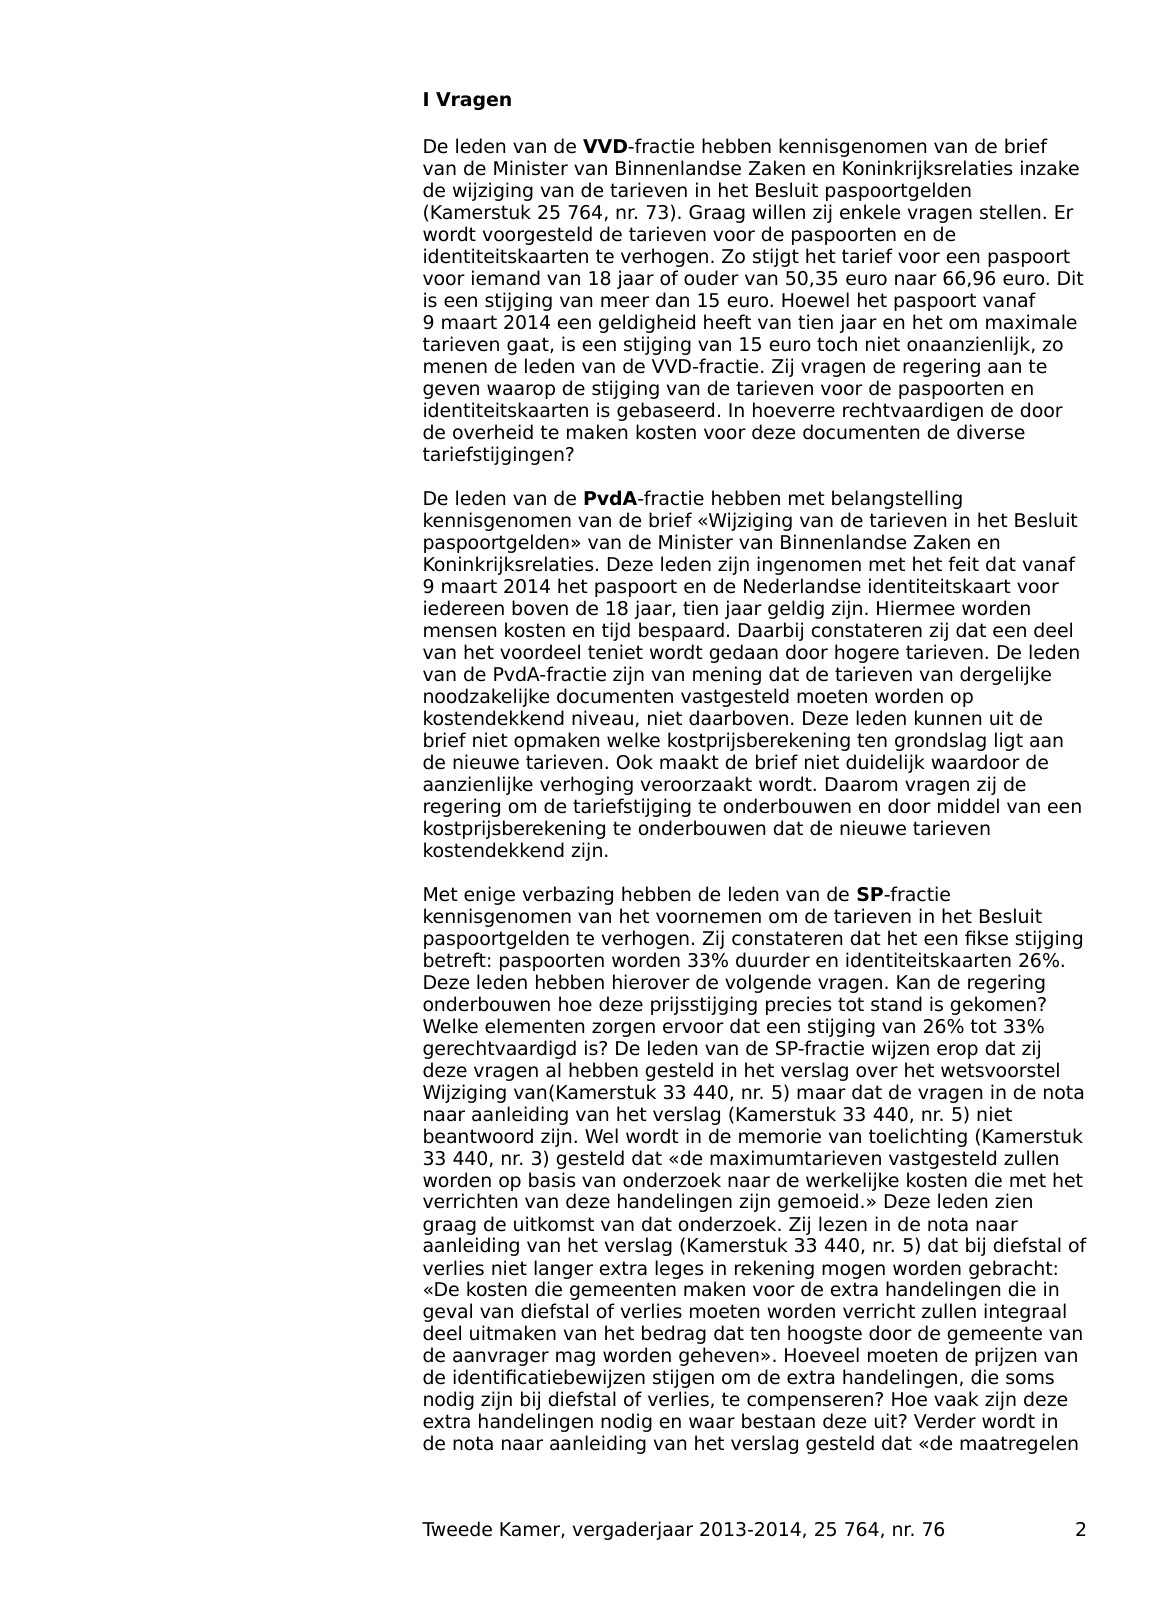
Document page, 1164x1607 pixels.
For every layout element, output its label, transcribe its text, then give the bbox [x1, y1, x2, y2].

text De leden van de PvdA-fractie hebben met belangstelling kennisgenomen van de brief «Wijziging van de tarieven in het Besluit paspoortgelden» van de Minister van Binnenlandse Zaken en Koninkrijksrelaties. Deze leden zijn ingenomen met het feit dat vanaf 9 maart 2014 het paspoort en de Nederlandse identiteitskaart voor iedereen boven de 18 jaar, tien jaar geldig zijn. Hiermee worden mensen kosten en tijd bespaard. Daarbij constateren zij dat een deel van het voordeel teniet wordt gedaan door hogere tarieven. De leden van de PvdA-fractie zijn van mening dat de tarieven van dergelijke noodzakelijke documenten vastgesteld moeten worden op kostendekkend niveau, niet daarboven. Deze leden kunnen uit de brief niet opmaken welke kostprijsberekening ten grondslag ligt aan de nieuwe tarieven. Ook maakt de brief niet duidelijk waardoor de aanzienlijke verhoging veroorzaakt wordt. Daarom vragen zij de regering om de tariefstijging te onderbouwen en door middel van een kostprijsberekening te onderbouwen dat de nieuwe tarieven kostendekkend zijn. [422, 488, 1087, 862]
subtitle I Vragen [422, 89, 1087, 111]
text Met enige verbazing hebben de leden van de SP-fractie kennisgenomen van het voornemen om de tarieven in het Besluit paspoortgelden te verhogen. Zij constateren dat het een fikse stijging betreft: paspoorten worden 33% duurder en identiteitskaarten 26%. Deze leden hebben hierover de volgende vragen. Kan de regering onderbouwen hoe deze prijsstijging precies tot stand is gekomen? Welke elementen zorgen ervoor dat een stijging van 26% tot 33% gerechtvaardigd is? De leden van de SP-fractie wijzen erop dat zij deze vragen al hebben gesteld in het verslag over het wetsvoorstel Wijziging van(Kamerstuk 33 440, nr. 5) maar dat de vragen in de nota naar aanleiding van het verslag (Kamerstuk 33 440, nr. 5) niet beantwoord zijn. Wel wordt in de memorie van toelichting (Kamerstuk 33 440, nr. 3) gesteld dat «de maximumtarieven vastgesteld zullen worden op basis van onderzoek naar de werkelijke kosten die met het verrichten van deze handelingen zijn gemoeid.» Deze leden zien graag de uitkomst van dat onderzoek. Zij lezen in de nota naar aanleiding van het verslag (Kamerstuk 33 440, nr. 5) dat bij diefstal of verlies niet langer extra leges in rekening mogen worden gebracht: «De kosten die gemeenten maken voor de extra handelingen die in geval van diefstal of verlies moeten worden verricht zullen integraal deel uitmaken van het bedrag dat ten hoogste door de gemeente van de aanvrager mag worden geheven». Hoeveel moeten de prijzen van de identificatiebewijzen stijgen om de extra handelingen, die soms nodig zijn bij diefstal of verlies, te compenseren? Hoe vaak zijn deze extra handelingen nodig en waar bestaan deze uit? Verder wordt in de nota naar aanleiding van het verslag gesteld dat «de maatregelen [422, 884, 1087, 1455]
text De leden van de VVD-fractie hebben kennisgenomen van de brief van de Minister van Binnenlandse Zaken en Koninkrijksrelaties inzake de wijziging van de tarieven in het Besluit paspoortgelden (Kamerstuk 25 764, nr. 73). Graag willen zij enkele vragen stellen. Er wordt voorgesteld de tarieven voor de paspoorten en de identiteitskaarten te verhogen. Zo stijgt het tarief voor een paspoort voor iemand van 18 jaar of ouder van 50,35 euro naar 66,96 euro. Dit is een stijging van meer dan 15 euro. Hoewel het paspoort vanaf 9 maart 2014 een geldigheid heeft van tien jaar en het om maximale tarieven gaat, is een stijging van 15 euro toch niet onaanzienlijk, zo menen de leden van de VVD-fractie. Zij vragen de regering aan te geven waarop de stijging van de tarieven voor de paspoorten en identiteitskaarten is gebaseerd. In hoeverre rechtvaardigen de door de overheid te maken kosten voor deze documenten de diverse tariefstijgingen? [422, 136, 1087, 466]
